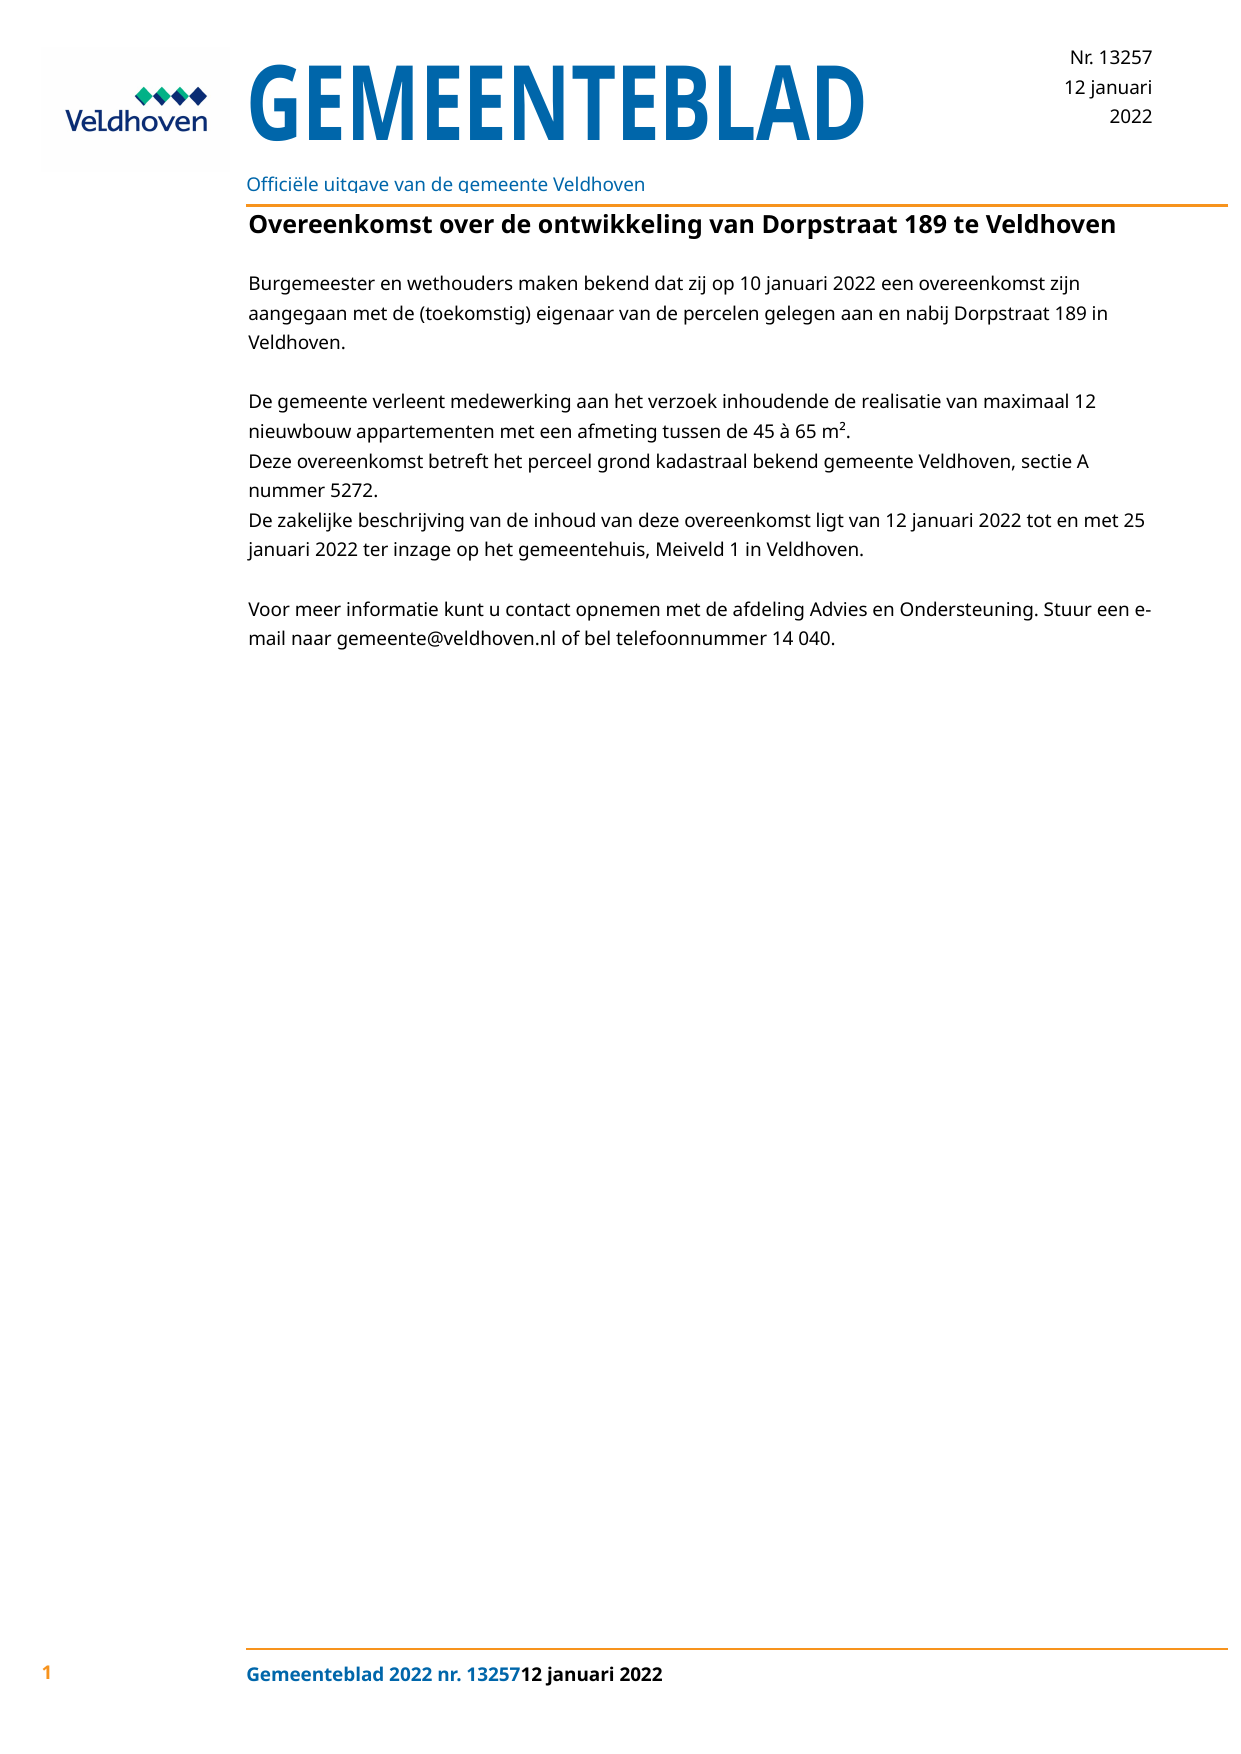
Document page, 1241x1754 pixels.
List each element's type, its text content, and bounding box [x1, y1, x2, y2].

text Burgemeester en wethouders maken bekend dat zij op 10 januari 2022 een overeenkomst zijn aangegaan met de (toekomstig) eigenaar van de percelen gelegen aan en nabij Dorpstraat 189 in Veldhoven. [248, 270, 1152, 355]
text Overeenkomst over de ontwikkeling van Dorpstraat 189 te Veldhoven [248, 207, 1152, 241]
text De gemeente verleent medewerking aan het verzoek inhoudende de realisatie van maximaal 12 nieuwbouw appartementen met een afmeting tussen de 45 à 65 m². [248, 389, 1152, 444]
text Voor meer informatie kunt u contact opnemen met de afdeling Advies en Ondersteuning. Stuur een e-mail naar gemeente@veldhoven.nl of bel telefoonnummer 14 040. [248, 596, 1152, 651]
picture [41, 47, 231, 172]
text De zakelijke beschrijving van de inhoud van deze overeenkomst ligt van 12 januari 2022 tot en met 25 januari 2022 ter inzage op het gemeentehuis, Meiveld 1 in Veldhoven. [248, 507, 1152, 562]
text Deze overeenkomst betreft het perceel grond kadastraal bekend gemeente Veldhoven, sectie A nummer 5272. [248, 448, 1152, 503]
